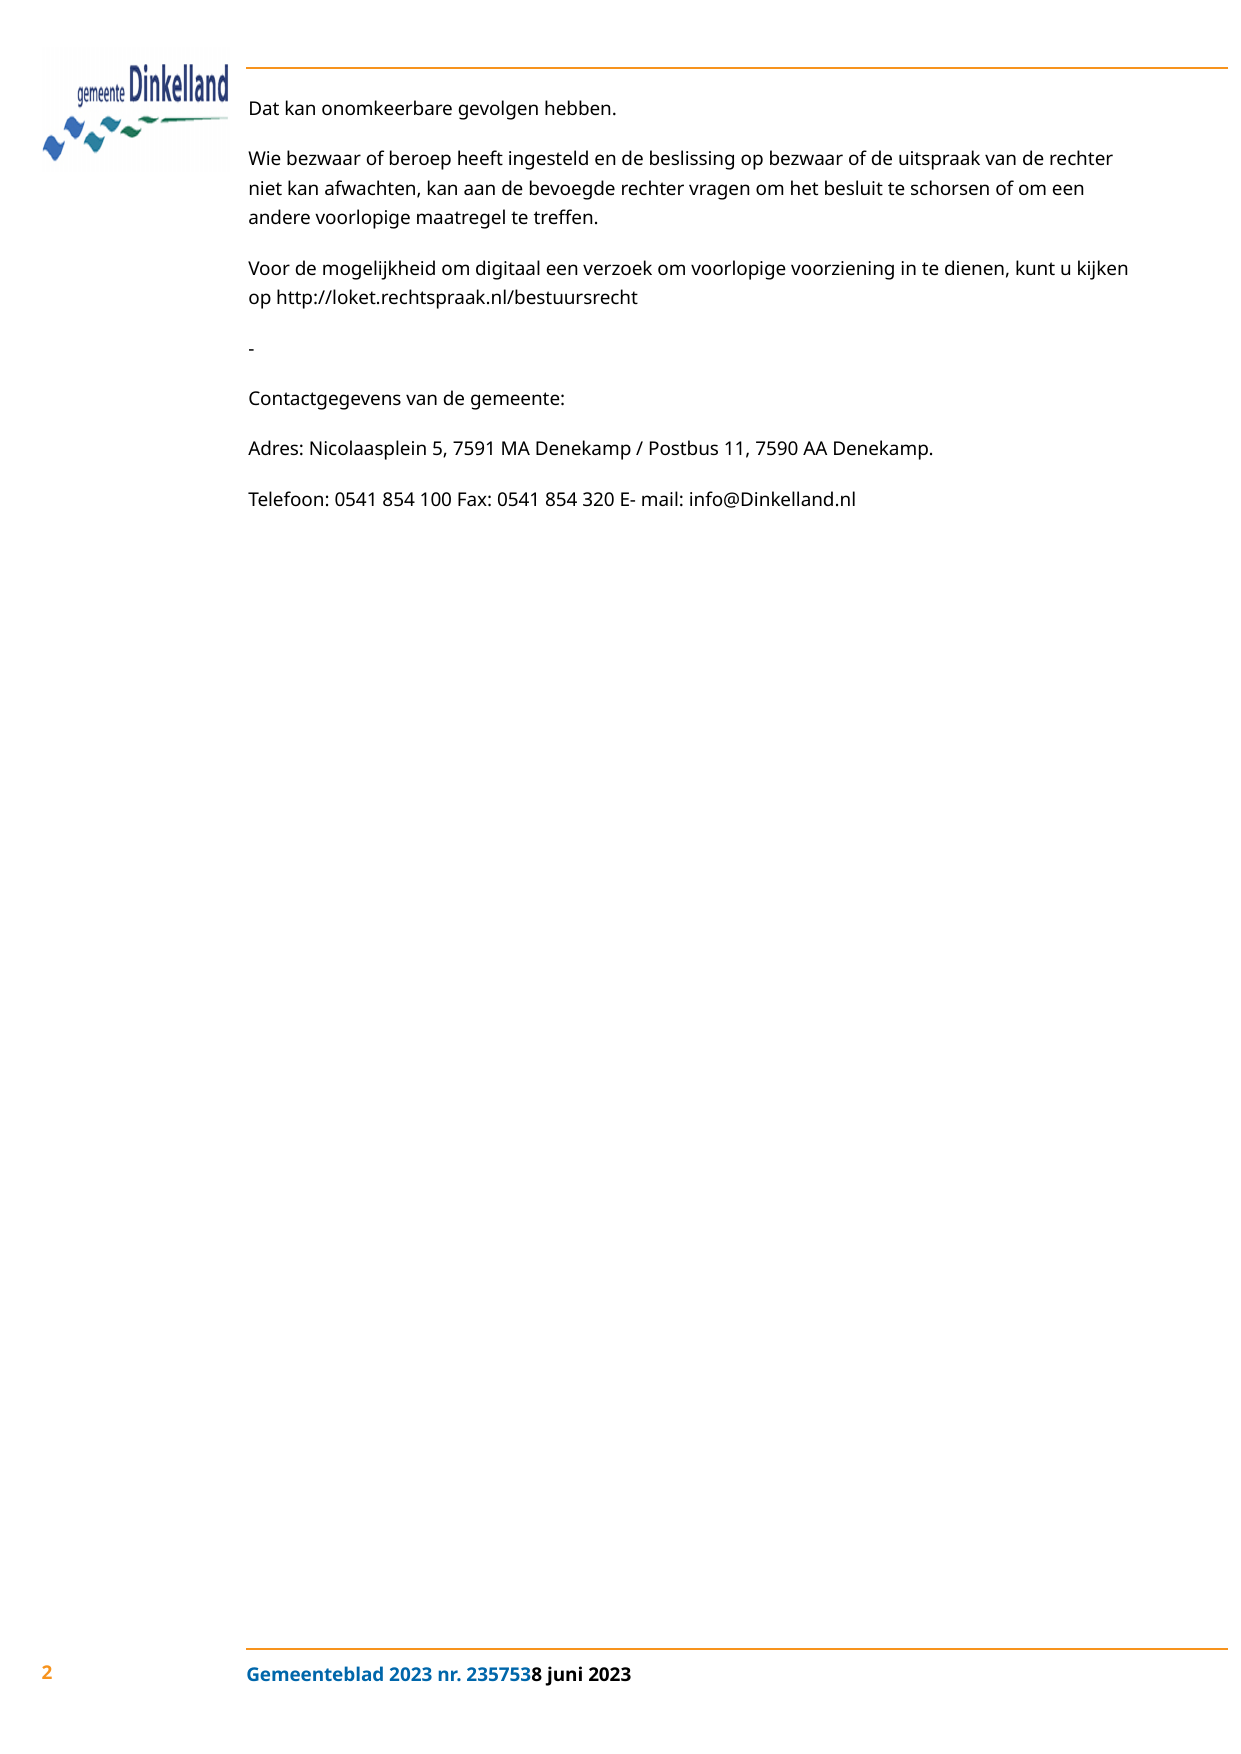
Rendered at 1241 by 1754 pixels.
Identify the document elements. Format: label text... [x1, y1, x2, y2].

text Voor de mogelijkheid om digitaal een verzoek om voorlopige voorziening in te dienen, kunt u kijken op http://loket.rechtspraak.nl/bestuursrecht [248, 255, 1152, 310]
text Adres: Nicolaasplein 5, 7591 MA Denekamp / Postbus 11, 7590 AA Denekamp. [248, 436, 1152, 461]
text Dat kan onomkeerbare gevolgen hebben. [248, 95, 1152, 121]
text Telefoon: 0541 854 100 Fax: 0541 854 320 E- mail: info@Dinkelland.nl [248, 486, 1152, 512]
picture [41, 47, 231, 172]
text Contactgegevens van de gemeente: [248, 385, 1152, 411]
text Wie bezwaar of beroep heeft ingesteld en de beslissing op bezwaar of de uitspraak van de rechter niet kan afwachten, kan aan de bevoegde rechter vragen om het besluit te schorsen of om een andere voorlopige maatregel te treffen. [248, 145, 1152, 230]
text - [248, 335, 1152, 361]
